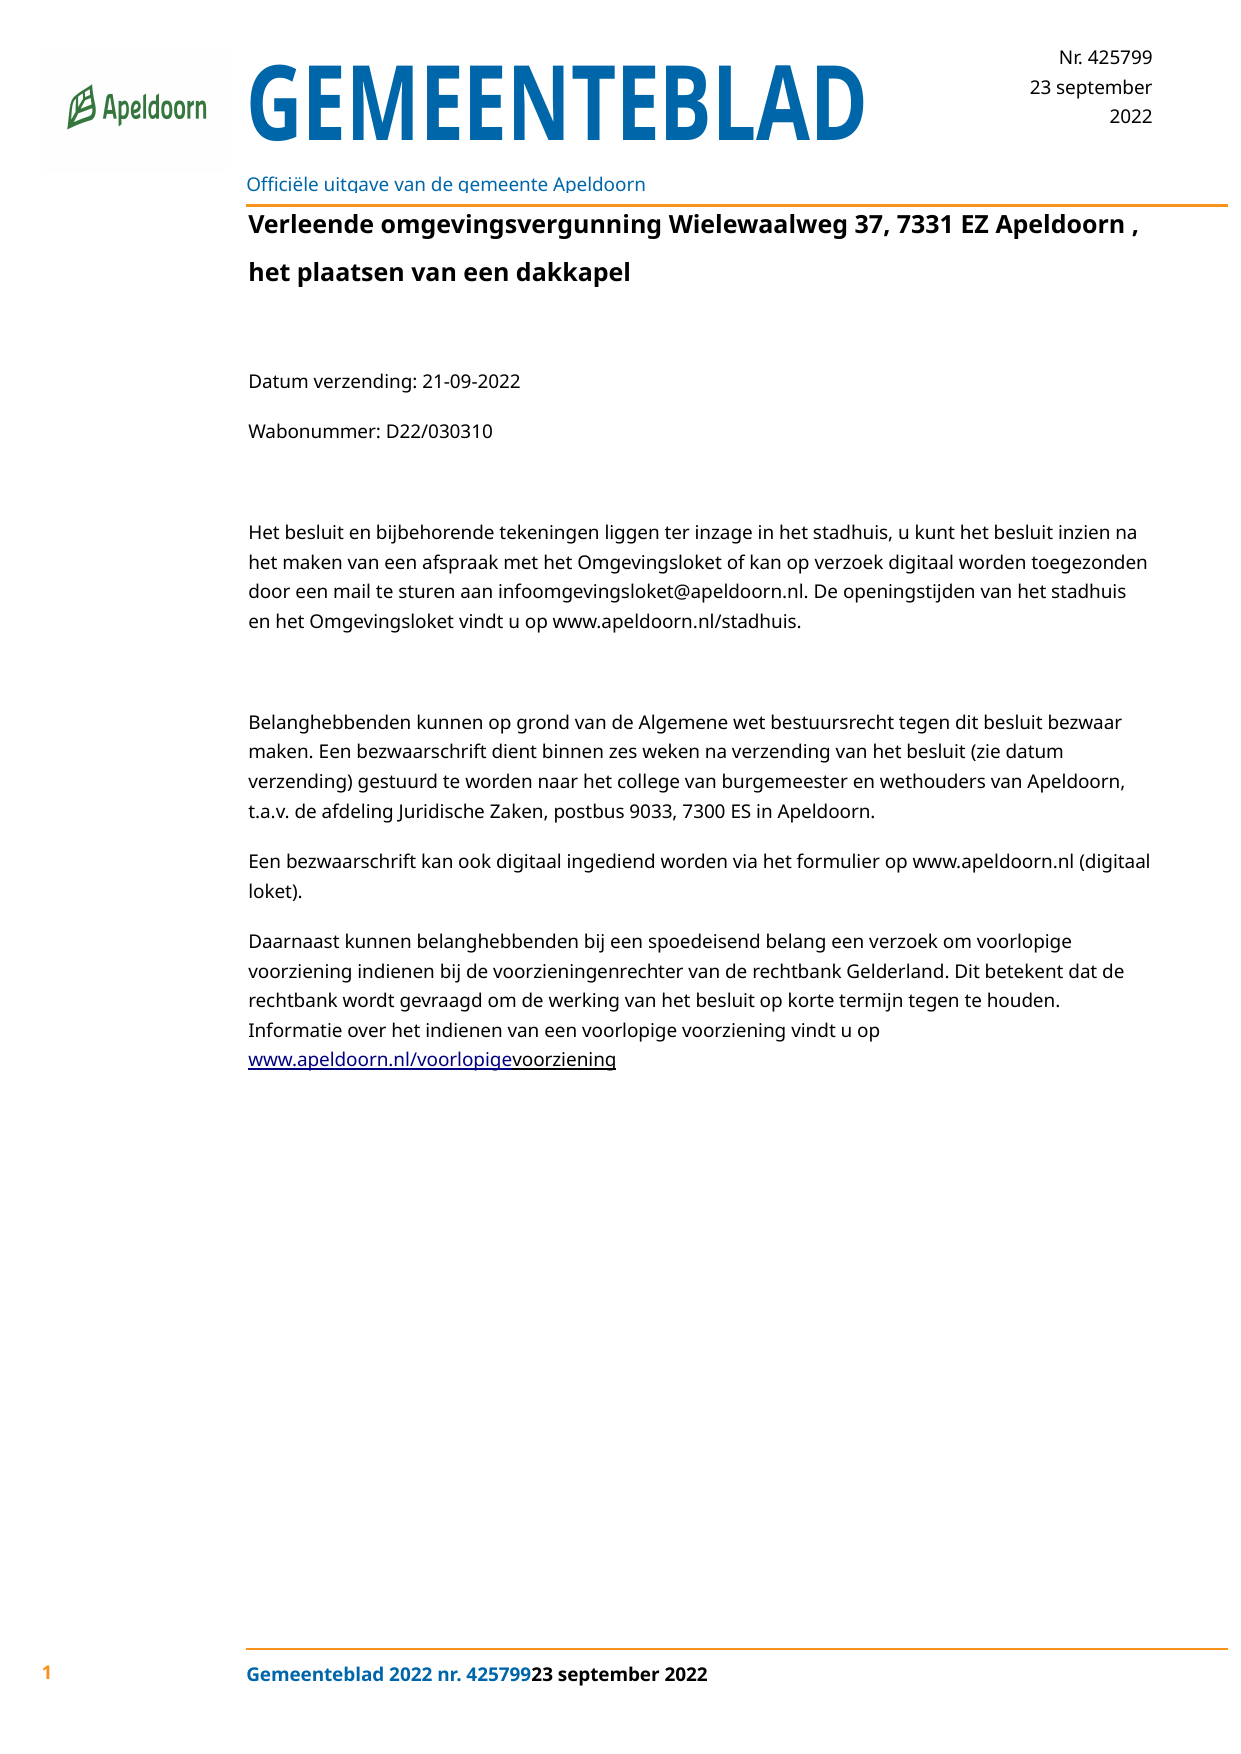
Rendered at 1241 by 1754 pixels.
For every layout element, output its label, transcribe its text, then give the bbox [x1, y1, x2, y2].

picture [41, 47, 231, 172]
text Het besluit en bijbehorende tekeningen liggen ter inzage in het stadhuis, u kunt het besluit inzien na het maken van een afspraak met het Omgevingsloket of kan op verzoek digitaal worden toegezonden door een mail te sturen aan infoomgevingsloket@apeldoorn.nl. De openingstijden van het stadhuis en het Omgevingsloket vindt u op www.apeldoorn.nl/stadhuis. [248, 519, 1152, 634]
text Daarnaast kunnen belanghebbenden bij een spoedeisend belang een verzoek om voorlopige voorziening indienen bij de voorzieningenrechter van de rechtbank Gelderland. Dit betekent dat de rechtbank wordt gevraagd om de werking van het besluit op korte termijn tegen te houden. Informatie over het indienen van een voorlopige voorziening vindt u op www.apeldoorn.nl/voorlopigevoorziening [248, 928, 1152, 1072]
text Belanghebbenden kunnen op grond van de Algemene wet bestuursrecht tegen dit besluit bezwaar maken. Een bezwaarschrift dient binnen zes weken na verzending van het besluit (zie datum verzending) gestuurd te worden naar het college van burgemeester en wethouders van Apeldoorn, t.a.v. de afdeling Juridische Zaken, postbus 9033, 7300 ES in Apeldoorn. [248, 709, 1152, 824]
text Een bezwaarschrift kan ook digitaal ingediend worden via het formulier op www.apeldoorn.nl (digitaal loket). [248, 848, 1152, 904]
text Datum verzending: 21-09-2022 [248, 368, 1152, 394]
text Verleende omgevingsvergunning Wielewaalweg 37, 7331 EZ Apeldoorn , het plaatsen van een dakkapel [248, 207, 1152, 288]
text Wabonummer: D22/030310 [248, 419, 1152, 444]
